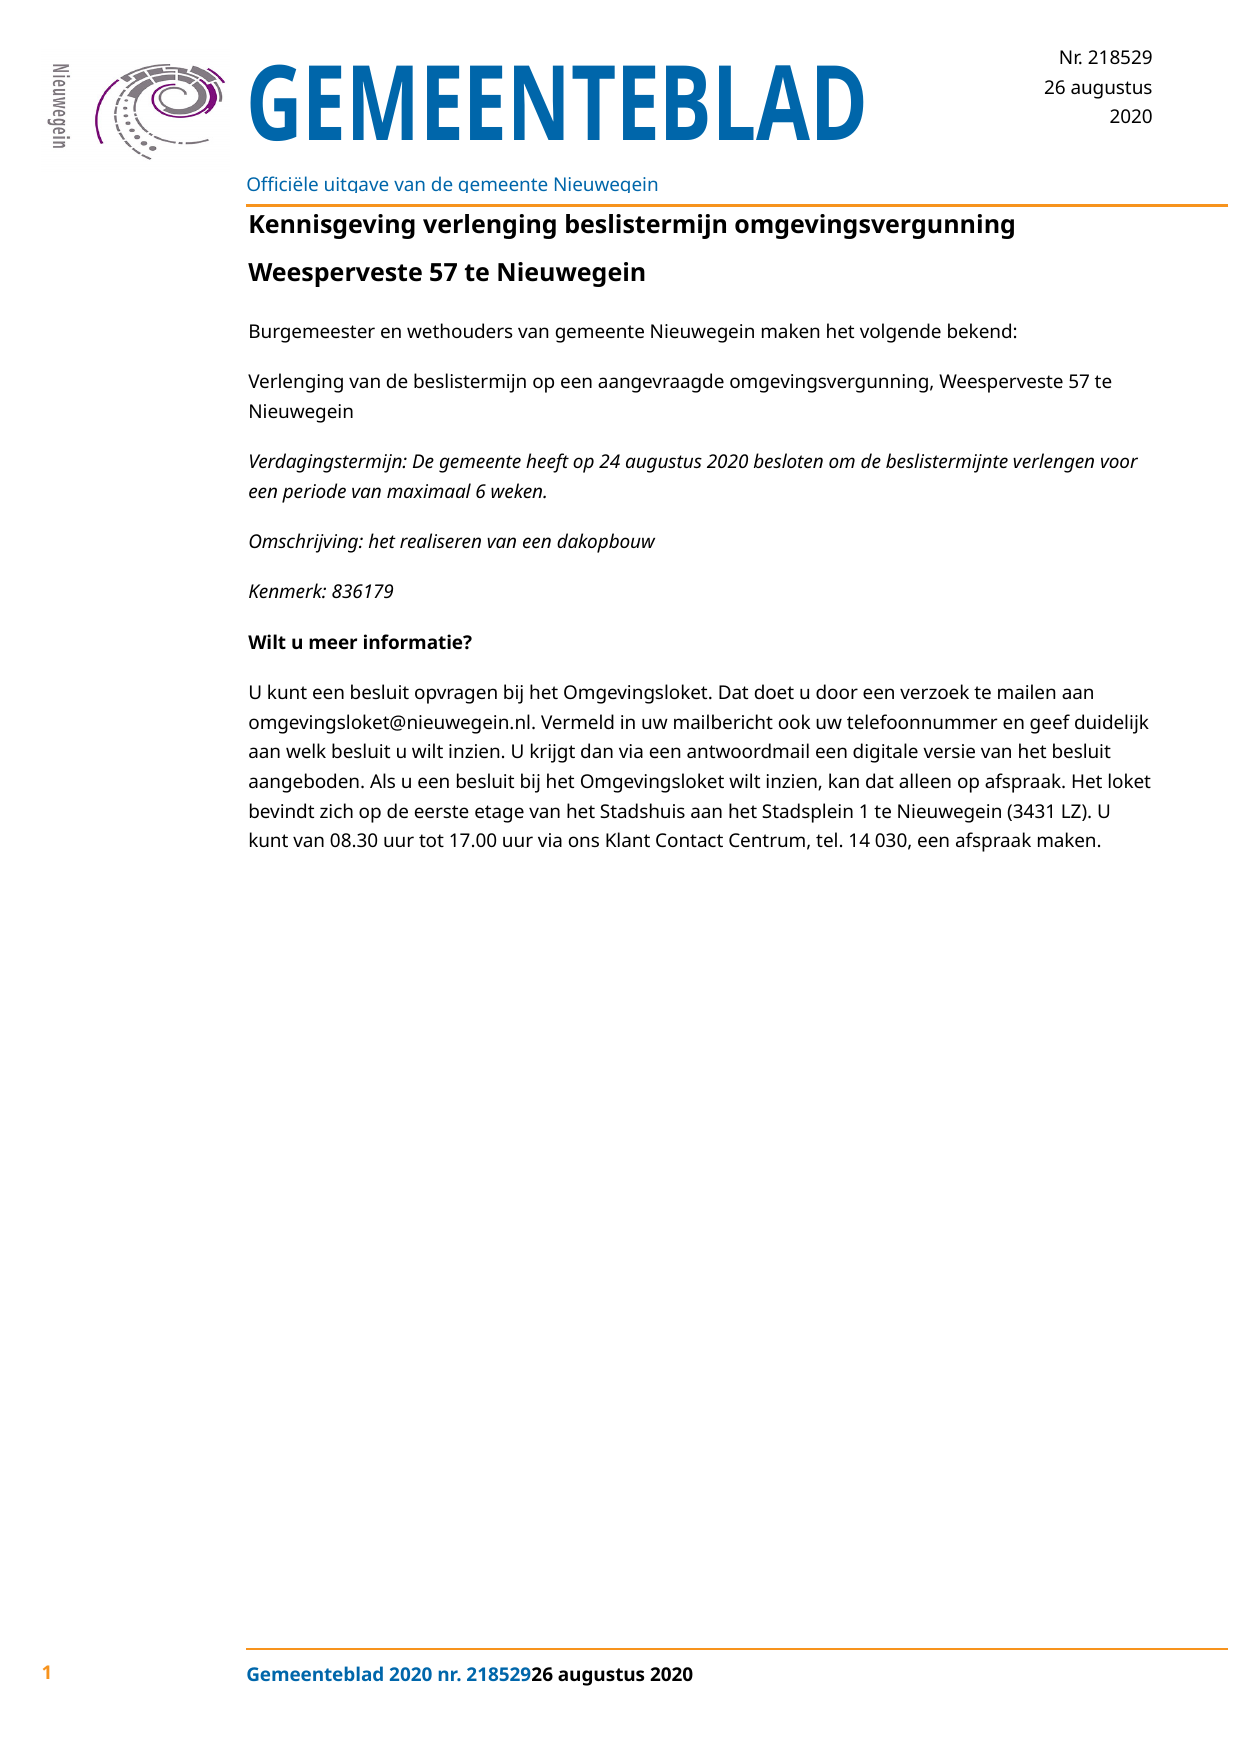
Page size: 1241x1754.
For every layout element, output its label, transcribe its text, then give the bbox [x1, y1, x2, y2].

text Omschrijving: het realiseren van een dakopbouw [248, 528, 1152, 554]
text Verlenging van de beslistermijn op een aangevraagde omgevingsvergunning, Weesperveste 57 te Nieuwegein [248, 368, 1152, 424]
text Kennisgeving verlenging beslistermijn omgevingsvergunning Weesperveste 57 te Nieuwegein [248, 207, 1152, 288]
picture [41, 47, 231, 172]
text Burgemeester en wethouders van gemeente Nieuwegein maken het volgende bekend: [248, 318, 1152, 344]
text U kunt een besluit opvragen bij het Omgevingsloket. Dat doet u door een verzoek te mailen aan omgevingsloket@nieuwegein.nl. Vermeld in uw mailbericht ook uw telefoonnummer en geef duidelijk aan welk besluit u wilt inzien. U krijgt dan via een antwoordmail een digitale versie van het besluit aangeboden. Als u een besluit bij het Omgevingsloket wilt inzien, kan dat alleen op afspraak. Het loket bevindt zich op de eerste etage van het Stadshuis aan het Stadsplein 1 te Nieuwegein (3431 LZ). U kunt van 08.30 uur tot 17.00 uur via ons Klant Contact Centrum, tel. 14 030, een afspraak maken. [248, 679, 1152, 853]
text Wilt u meer informatie? [248, 629, 1152, 655]
text Verdagingstermijn: De gemeente heeft op 24 augustus 2020 besloten om de beslistermijnte verlengen voor een periode van maximaal 6 weken. [248, 448, 1152, 504]
text Kenmerk: 836179 [248, 579, 1152, 604]
